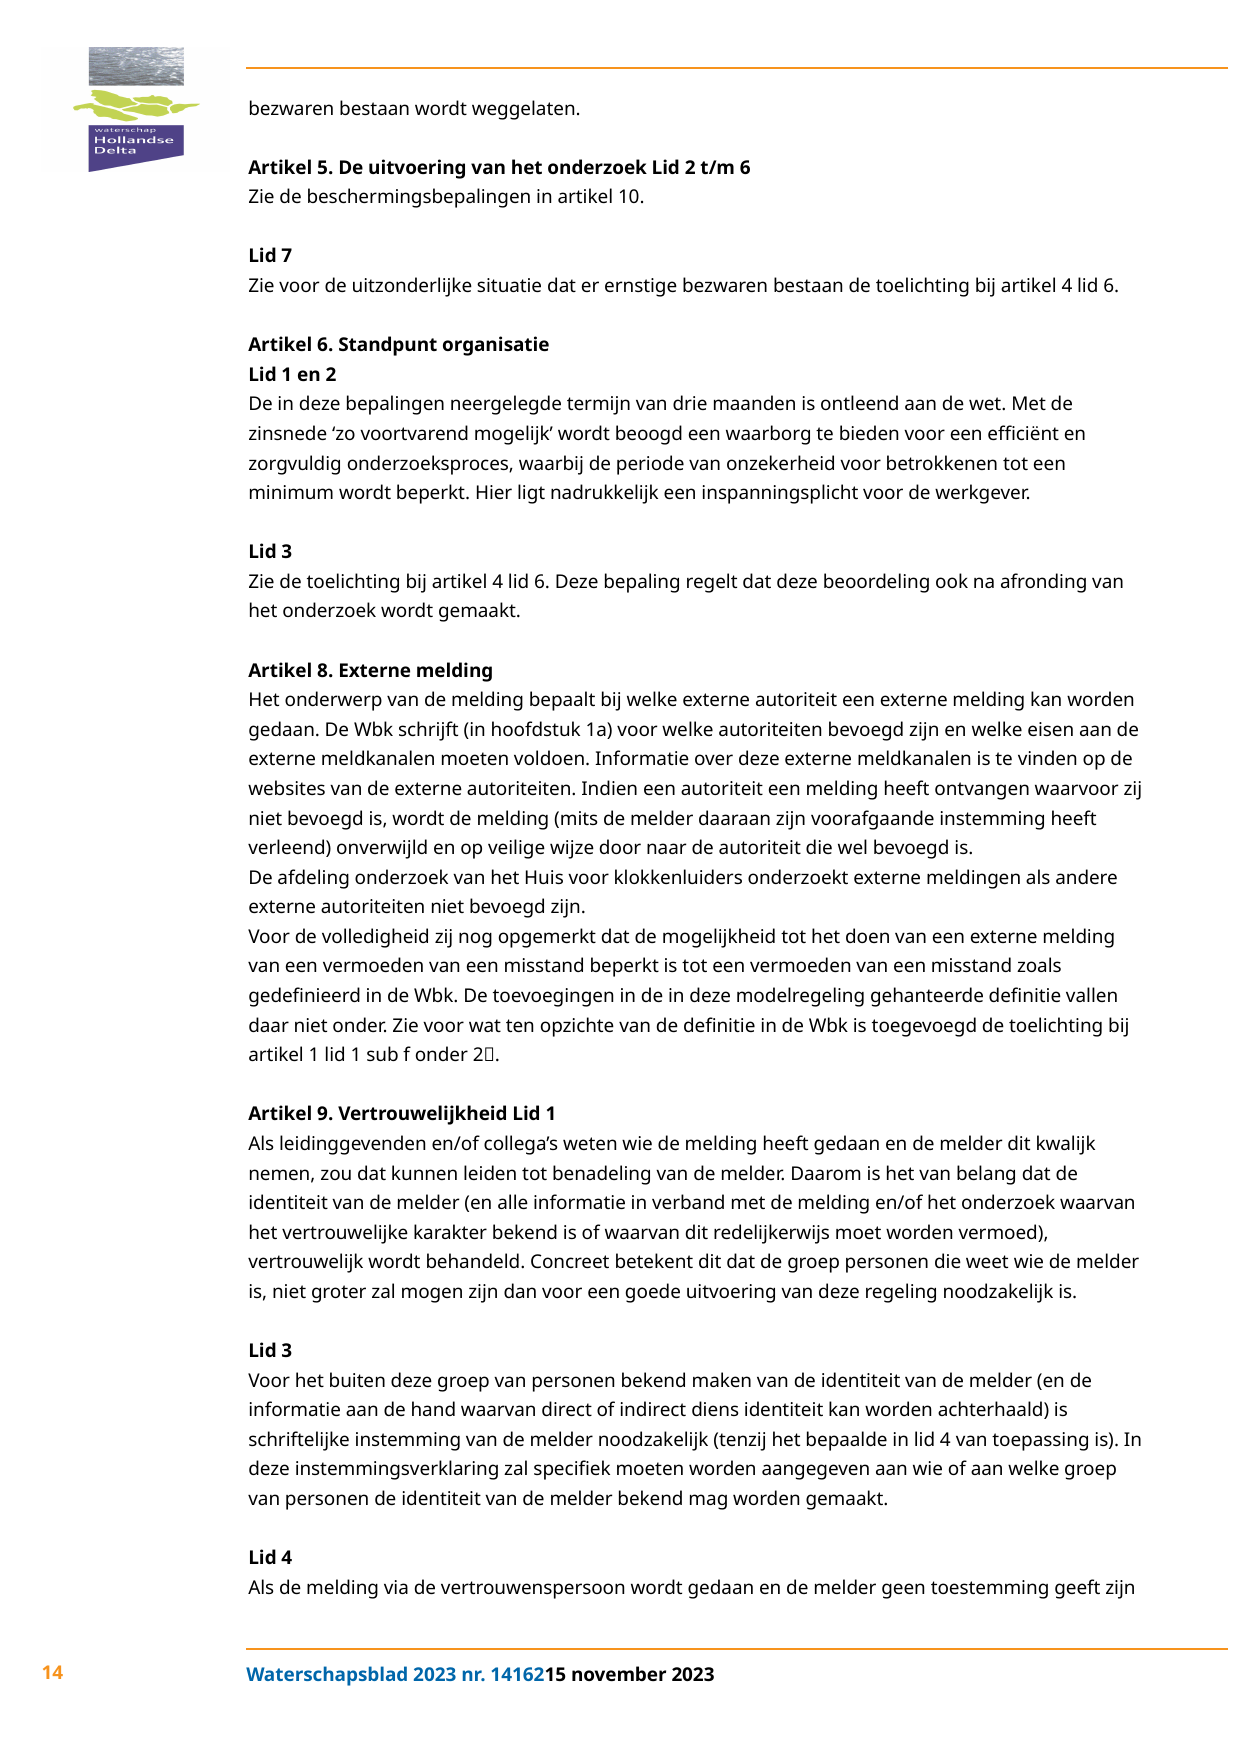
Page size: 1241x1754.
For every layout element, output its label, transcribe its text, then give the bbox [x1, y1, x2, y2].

picture [41, 47, 231, 172]
text Voor de volledigheid zij nog opgemerkt dat de mogelijkheid tot het doen van een externe melding van een vermoeden van een misstand beperkt is tot een vermoeden van een misstand zoals gedefinieerd in de Wbk. De toevoegingen in de in deze modelregeling gehanteerde definitie vallen daar niet onder. Zie voor wat ten opzichte van de definitie in de Wbk is toegevoegd de toelichting bij artikel 1 lid 1 sub f onder 2. [248, 923, 1152, 1067]
text Artikel 9. Vertrouwelijkheid Lid 1 [248, 1101, 1152, 1126]
text Artikel 6. Standpunt organisatie [248, 331, 1152, 357]
text Het onderwerp van de melding bepaalt bij welke externe autoriteit een externe melding kan worden gedaan. De Wbk schrijft (in hoofdstuk 1a) voor welke autoriteiten bevoegd zijn en welke eisen aan de externe meldkanalen moeten voldoen. Informatie over deze externe meldkanalen is te vinden op de websites van de externe autoriteiten. Indien een autoriteit een melding heeft ontvangen waarvoor zij niet bevoegd is, wordt de melding (mits de melder daaraan zijn voorafgaande instemming heeft verleend) onverwijld en op veilige wijze door naar de autoriteit die wel bevoegd is. [248, 686, 1152, 860]
text Zie de toelichting bij artikel 4 lid 6. Deze bepaling regelt dat deze beoordeling ook na afronding van het onderzoek wordt gemaakt. [248, 568, 1152, 623]
text De afdeling onderzoek van het Huis voor klokkenluiders onderzoekt externe meldingen als andere externe autoriteiten niet bevoegd zijn. [248, 864, 1152, 919]
text bezwaren bestaan wordt weggelaten. [248, 95, 1152, 121]
text Lid 7 [248, 243, 1152, 268]
text De in deze bepalingen neergelegde termijn van drie maanden is ontleend aan de wet. Met de zinsnede ‘zo voortvarend mogelijk’ wordt beoogd een waarborg te bieden voor een efficiënt en zorgvuldig onderzoeksproces, waarbij de periode van onzekerheid voor betrokkenen tot een minimum wordt beperkt. Hier ligt nadrukkelijk een inspanningsplicht voor de werkgever. [248, 391, 1152, 505]
text Lid 4 [248, 1544, 1152, 1570]
text Zie voor de uitzonderlijke situatie dat er ernstige bezwaren bestaan de toelichting bij artikel 4 lid 6. [248, 272, 1152, 298]
text Artikel 8. Externe melding [248, 657, 1152, 683]
text Als de melding via de vertrouwenspersoon wordt gedaan en de melder geen toestemming geeft zijn [248, 1574, 1152, 1600]
text Artikel 5. De uitvoering van het onderzoek Lid 2 t/m 6 [248, 154, 1152, 180]
text Als leidinggevenden en/of collega’s weten wie de melding heeft gedaan en de melder dit kwalijk nemen, zou dat kunnen leiden tot benadeling van de melder. Daarom is het van belang dat de identiteit van de melder (en alle informatie in verband met de melding en/of het onderzoek waarvan het vertrouwelijke karakter bekend is of waarvan dit redelijkerwijs moet worden vermoed), vertrouwelijk wordt behandeld. Concreet betekent dit dat de groep personen die weet wie de melder is, niet groter zal mogen zijn dan voor een goede uitvoering van deze regeling noodzakelijk is. [248, 1130, 1152, 1304]
text Zie de beschermingsbepalingen in artikel 10. [248, 183, 1152, 209]
text Lid 3 [248, 538, 1152, 564]
text Lid 1 en 2 [248, 361, 1152, 387]
text Voor het buiten deze groep van personen bekend maken van de identiteit van de melder (en de informatie aan de hand waarvan direct of indirect diens identiteit kan worden achterhaald) is schriftelijke instemming van de melder noodzakelijk (tenzij het bepaalde in lid 4 van toepassing is). In deze instemmingsverklaring zal specifiek moeten worden aangegeven aan wie of aan welke groep van personen de identiteit van de melder bekend mag worden gemaakt. [248, 1367, 1152, 1511]
text Lid 3 [248, 1337, 1152, 1363]
